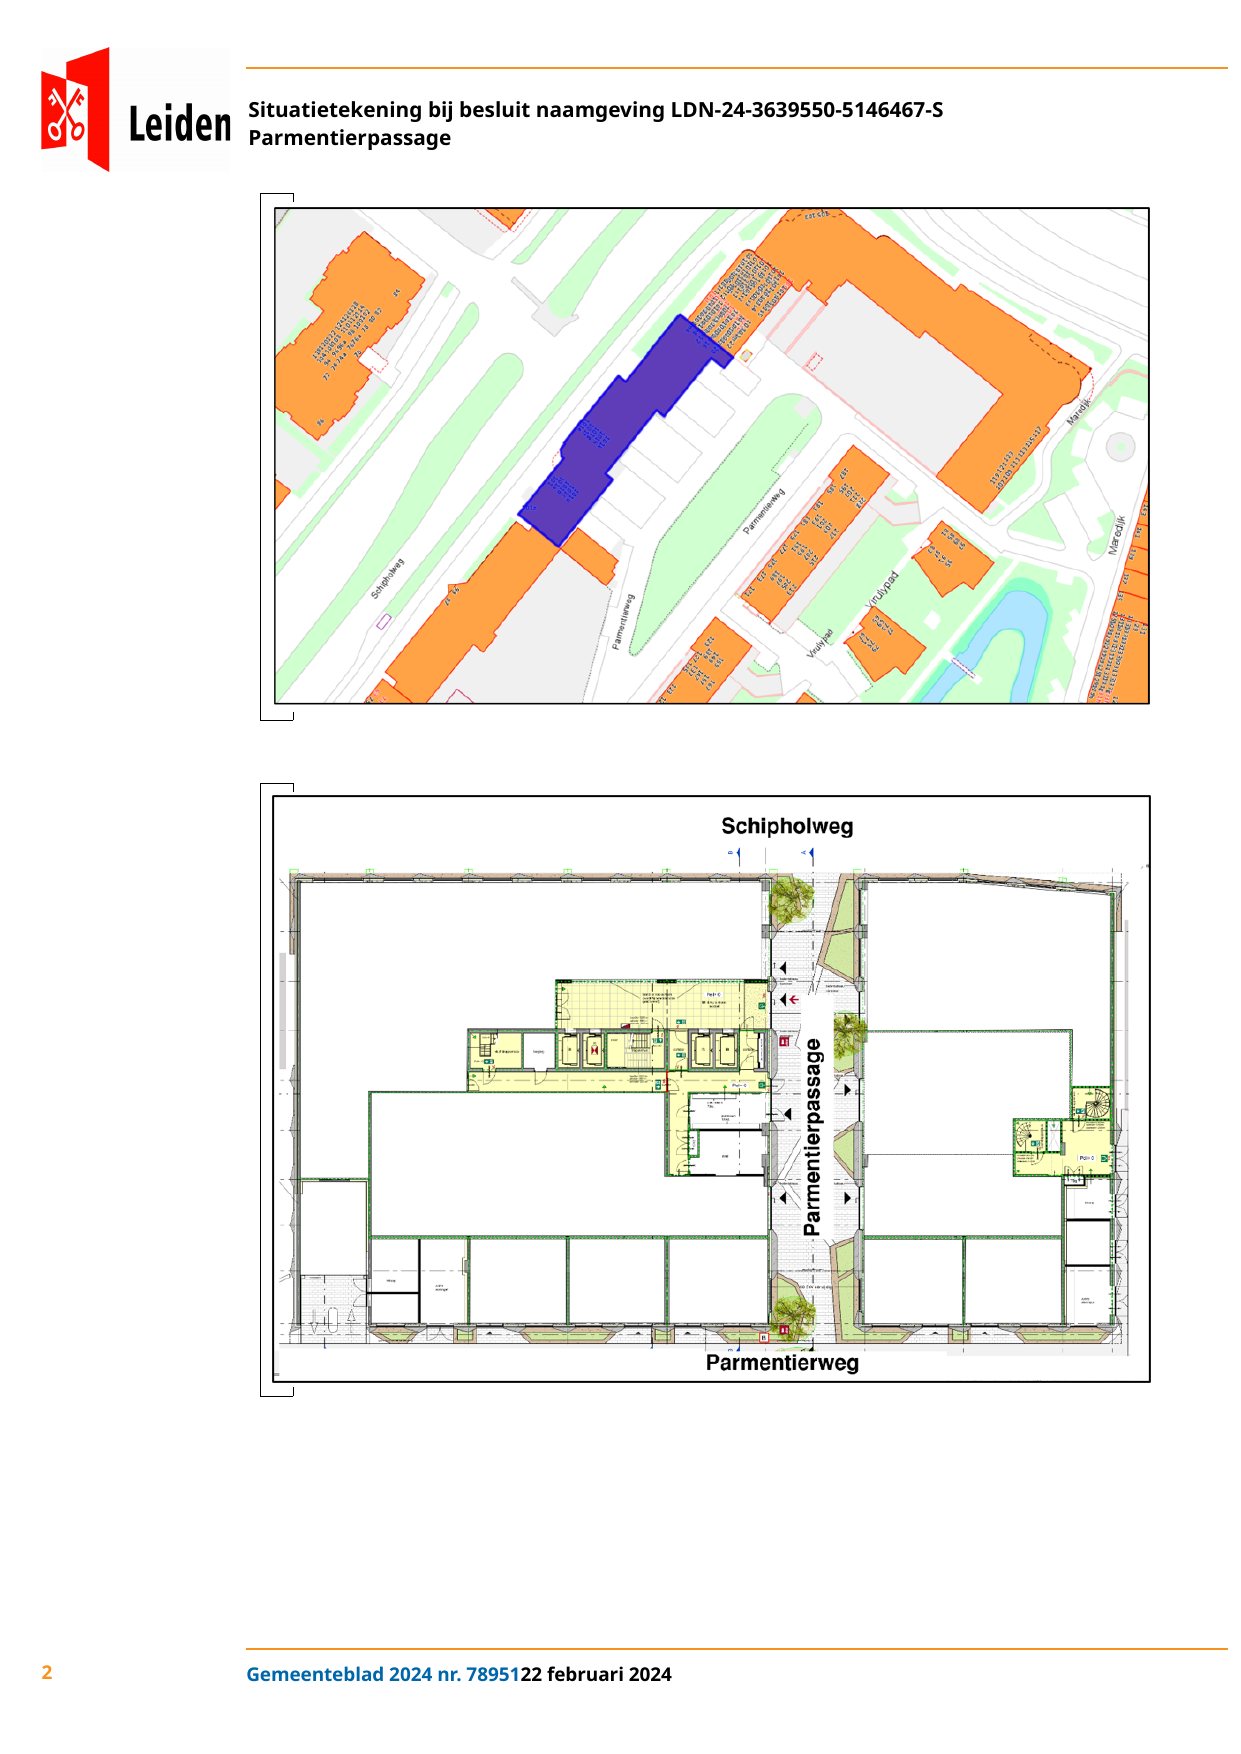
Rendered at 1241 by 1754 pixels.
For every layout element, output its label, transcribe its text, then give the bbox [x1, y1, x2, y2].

text Situatietekening bij besluit naamgeving LDN-24-3639550-5146467-S Parmentierpassage [248, 95, 1152, 152]
picture [268, 792, 1154, 1387]
picture [41, 47, 231, 172]
picture [268, 202, 1154, 712]
